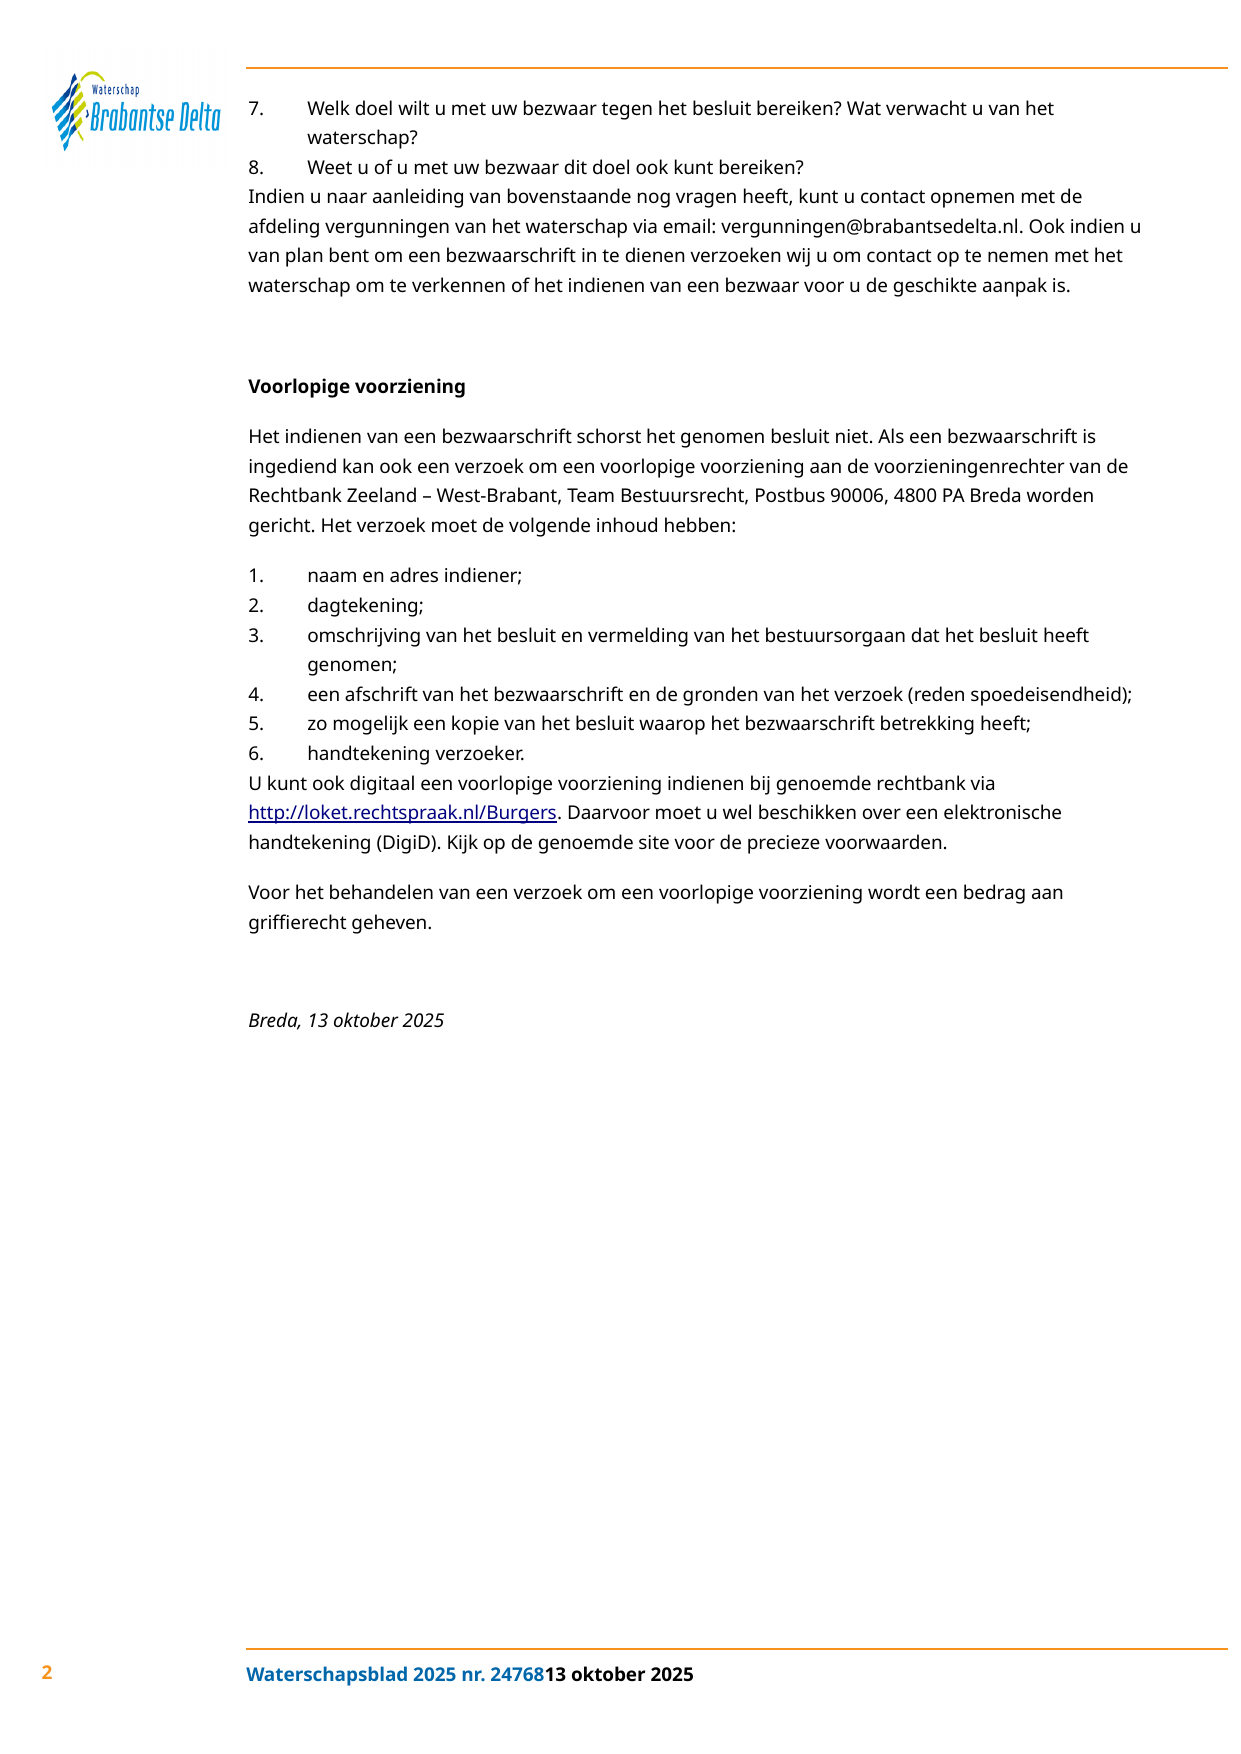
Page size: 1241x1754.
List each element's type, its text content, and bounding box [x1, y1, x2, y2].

text Voor het behandelen van een verzoek om een voorlopige voorziening wordt een bedrag aan griffierecht geheven. [248, 879, 1152, 935]
list Weet u of u met uw bezwaar dit doel ook kunt bereiken? [248, 154, 1152, 180]
text U kunt ook digitaal een voorlopige voorziening indienen bij genoemde rechtbank via http://loket.rechtspraak.nl/Burgers. Daarvoor moet u wel beschikken over een elektronische handtekening (DigiD). Kijk op de genoemde site voor de precieze voorwaarden. [248, 770, 1152, 855]
list Welk doel wilt u met uw bezwaar tegen het besluit bereiken? Wat verwacht u van het waterschap? [248, 95, 1152, 150]
text Voorlopige voorziening [248, 373, 1152, 399]
text Het indienen van een bezwaarschrift schorst het genomen besluit niet. Als een bezwaarschrift is ingediend kan ook een verzoek om een voorlopige voorziening aan de voorzieningenrechter van de Rechtbank Zeeland – West-Brabant, Team Bestuursrecht, Postbus 90006, 4800 PA Breda worden gericht. Het verzoek moet de volgende inhoud hebben: [248, 423, 1152, 538]
list omschrijving van het besluit en vermelding van het bestuursorgaan dat het besluit heeft genomen; [248, 622, 1152, 677]
list een afschrift van het bezwaarschrift en de gronden van het verzoek (reden spoedeisendheid); [248, 681, 1152, 707]
picture [41, 47, 231, 172]
list zo mogelijk een kopie van het besluit waarop het bezwaarschrift betrekking heeft; [248, 711, 1152, 736]
text Indien u naar aanleiding van bovenstaande nog vragen heeft, kunt u contact opnemen met de afdeling vergunningen van het waterschap via email: vergunningen@brabantsedelta.nl. Ook indien u van plan bent om een bezwaarschrift in te dienen verzoeken wij u om contact op te nemen met het waterschap om te verkennen of het indienen van een bezwaar voor u de geschikte aanpak is. [248, 183, 1152, 298]
list dagtekening; [248, 592, 1152, 618]
list handtekening verzoeker. [248, 740, 1152, 766]
list naam en adres indiener; [248, 563, 1152, 588]
text Breda, 13 oktober 2025 [248, 1007, 1152, 1033]
